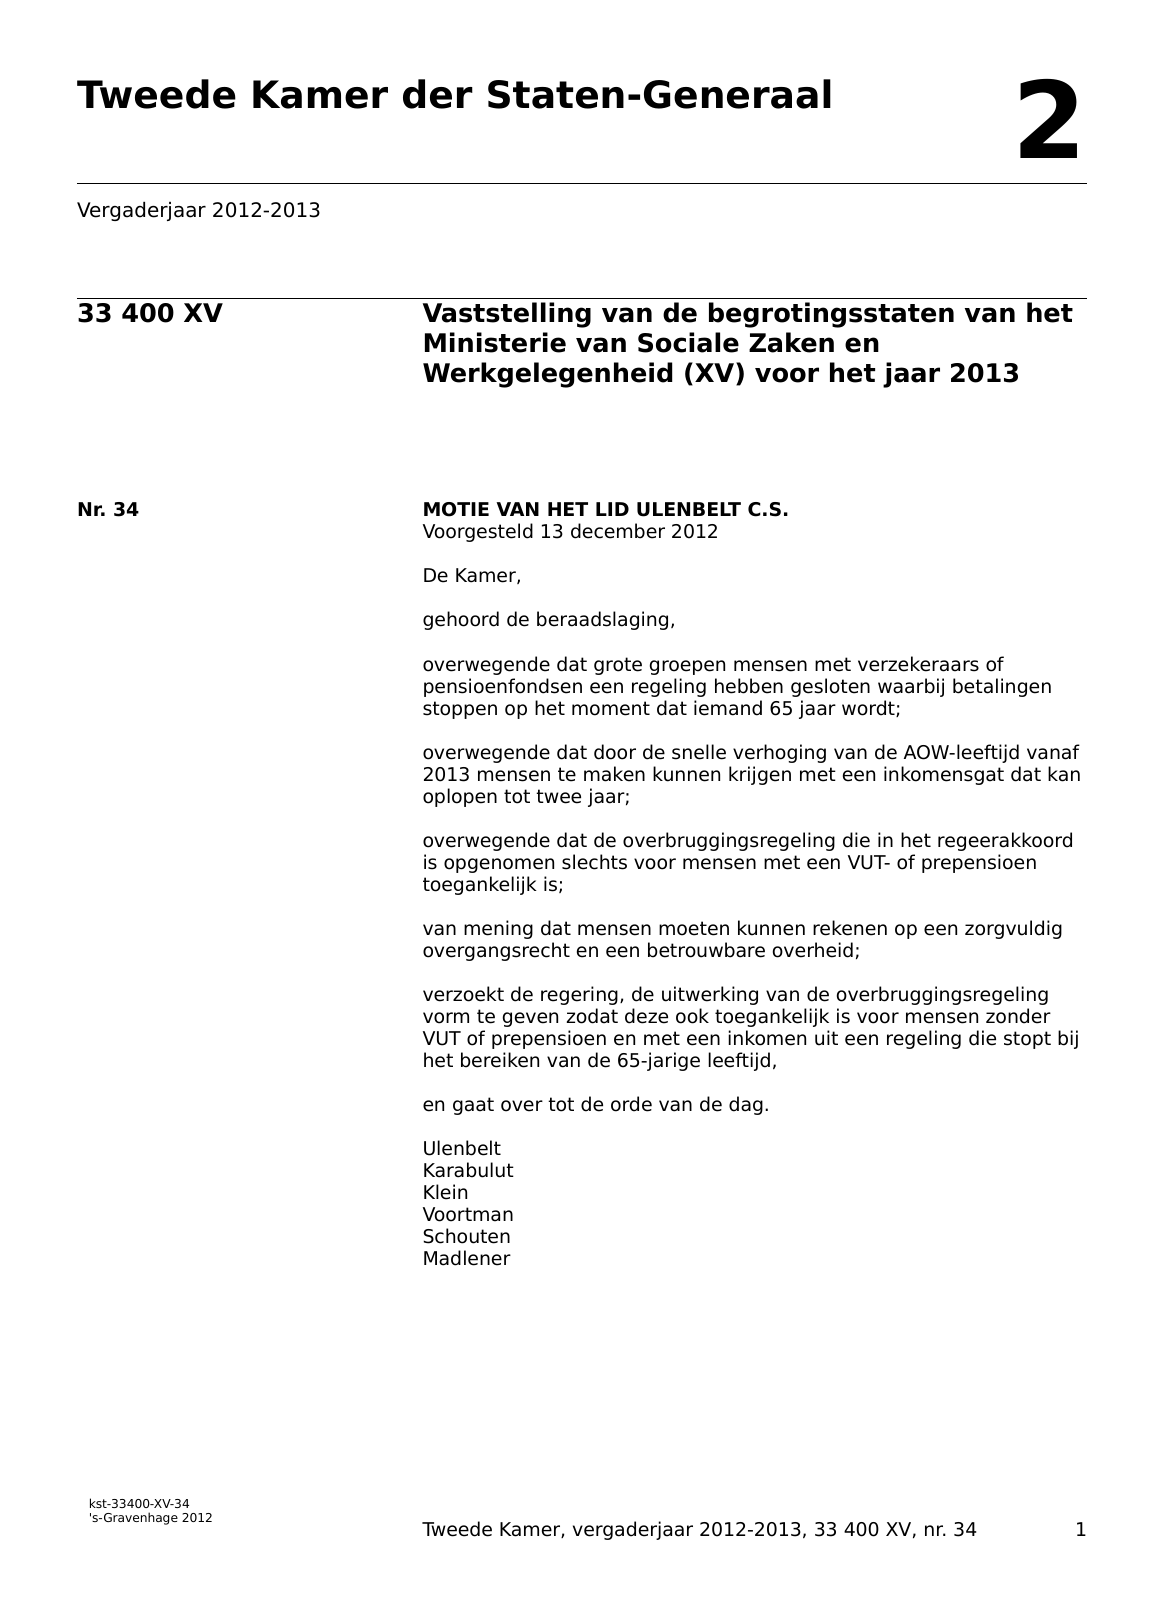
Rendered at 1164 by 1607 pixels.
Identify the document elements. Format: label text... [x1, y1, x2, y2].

text overwegende dat grote groepen mensen met verzekeraars of pensioenfondsen een regeling hebben gesloten waarbij betalingen stoppen op het moment dat iemand 65 jaar wordt; [422, 653, 1087, 719]
text Madlener [422, 1248, 1087, 1270]
text Ulenbelt [422, 1138, 1087, 1160]
text en gaat over tot de orde van de dag. [422, 1094, 1087, 1116]
text van mening dat mensen moeten kunnen rekenen op een zorgvuldig overgangsrecht en een betrouwbare overheid; [422, 918, 1087, 962]
text De Kamer, [422, 565, 1087, 587]
text overwegende dat de overbruggingsregeling die in het regeerakkoord is opgenomen slechts voor mensen met een VUT- of prepensioen toegankelijk is; [422, 830, 1087, 896]
text Klein [422, 1182, 1087, 1204]
text Voorgesteld 13 december 2012 [422, 521, 1087, 543]
text kst-33400-XV-34 [88, 1497, 323, 1511]
text 's-Gravenhage 2012 [88, 1511, 323, 1525]
table_header 2 [886, 59, 1087, 183]
text Karabulut [422, 1160, 1087, 1182]
table_cell Vergaderjaar 2012-2013 [77, 184, 1087, 298]
subtitle 33 400 XV Vaststelling van de begrotingsstaten van het Ministerie van Sociale Zaken en Werkgelegenheid (XV) voor het jaar 2013 [77, 299, 1087, 388]
text Voortman [422, 1204, 1087, 1226]
text overwegende dat door de snelle verhoging van de AOW-leeftijd vanaf 2013 mensen te maken kunnen krijgen met een inkomensgat dat kan oplopen tot twee jaar; [422, 742, 1087, 808]
table_header Tweede Kamer der Staten-Generaal [77, 59, 886, 183]
subtitle Nr. 34 MOTIE VAN HET LID ULENBELT C.S. [77, 499, 1087, 521]
text Schouten [422, 1226, 1087, 1248]
text gehoord de beraadslaging, [422, 609, 1087, 631]
text verzoekt de regering, de uitwerking van de overbruggingsregeling vorm te geven zodat deze ook toegankelijk is voor mensen zonder VUT of prepensioen en met een inkomen uit een regeling die stopt bij het bereiken van de 65-jarige leeftijd, [422, 984, 1087, 1072]
